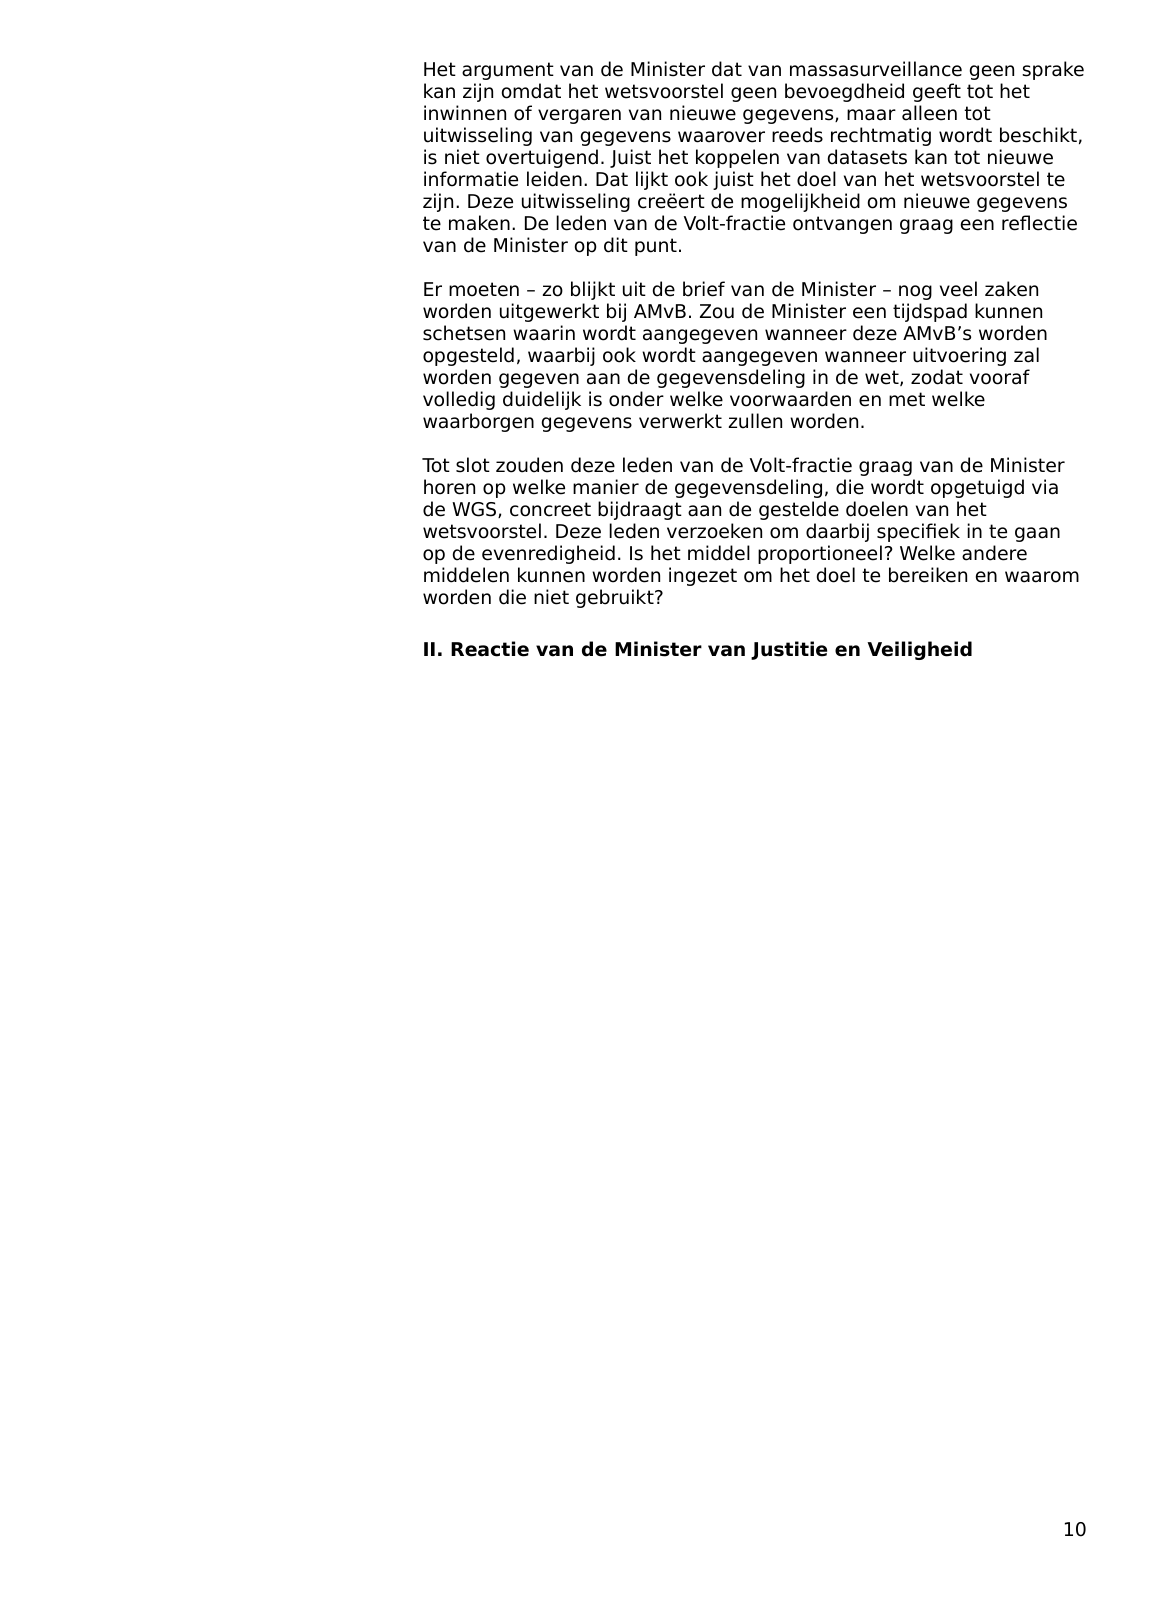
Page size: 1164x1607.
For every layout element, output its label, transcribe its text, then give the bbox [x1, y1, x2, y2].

text Er moeten – zo blijkt uit de brief van de Minister – nog veel zaken worden uitgewerkt bij AMvB. Zou de Minister een tijdspad kunnen schetsen waarin wordt aangegeven wanneer deze AMvB’s worden opgesteld, waarbij ook wordt aangegeven wanneer uitvoering zal worden gegeven aan de gegevensdeling in de wet, zodat vooraf volledig duidelijk is onder welke voorwaarden en met welke waarborgen gegevens verwerkt zullen worden. [422, 279, 1087, 433]
text Tot slot zouden deze leden van de Volt-fractie graag van de Minister horen op welke manier de gegevensdeling, die wordt opgetuigd via de WGS, concreet bijdraagt aan de gestelde doelen van het wetsvoorstel. Deze leden verzoeken om daarbij specifiek in te gaan op de evenredigheid. Is het middel proportioneel? Welke andere middelen kunnen worden ingezet om het doel te bereiken en waarom worden die niet gebruikt? [422, 455, 1087, 609]
text Het argument van de Minister dat van massasurveillance geen sprake kan zijn omdat het wetsvoorstel geen bevoegdheid geeft tot het inwinnen of vergaren van nieuwe gegevens, maar alleen tot uitwisseling van gegevens waarover reeds rechtmatig wordt beschikt, is niet overtuigend. Juist het koppelen van datasets kan tot nieuwe informatie leiden. Dat lijkt ook juist het doel van het wetsvoorstel te zijn. Deze uitwisseling creëert de mogelijkheid om nieuwe gegevens te maken. De leden van de Volt-fractie ontvangen graag een reflectie van de Minister op dit punt. [422, 59, 1087, 257]
subtitle II. Reactie van de Minister van Justitie en Veiligheid [422, 639, 1087, 661]
